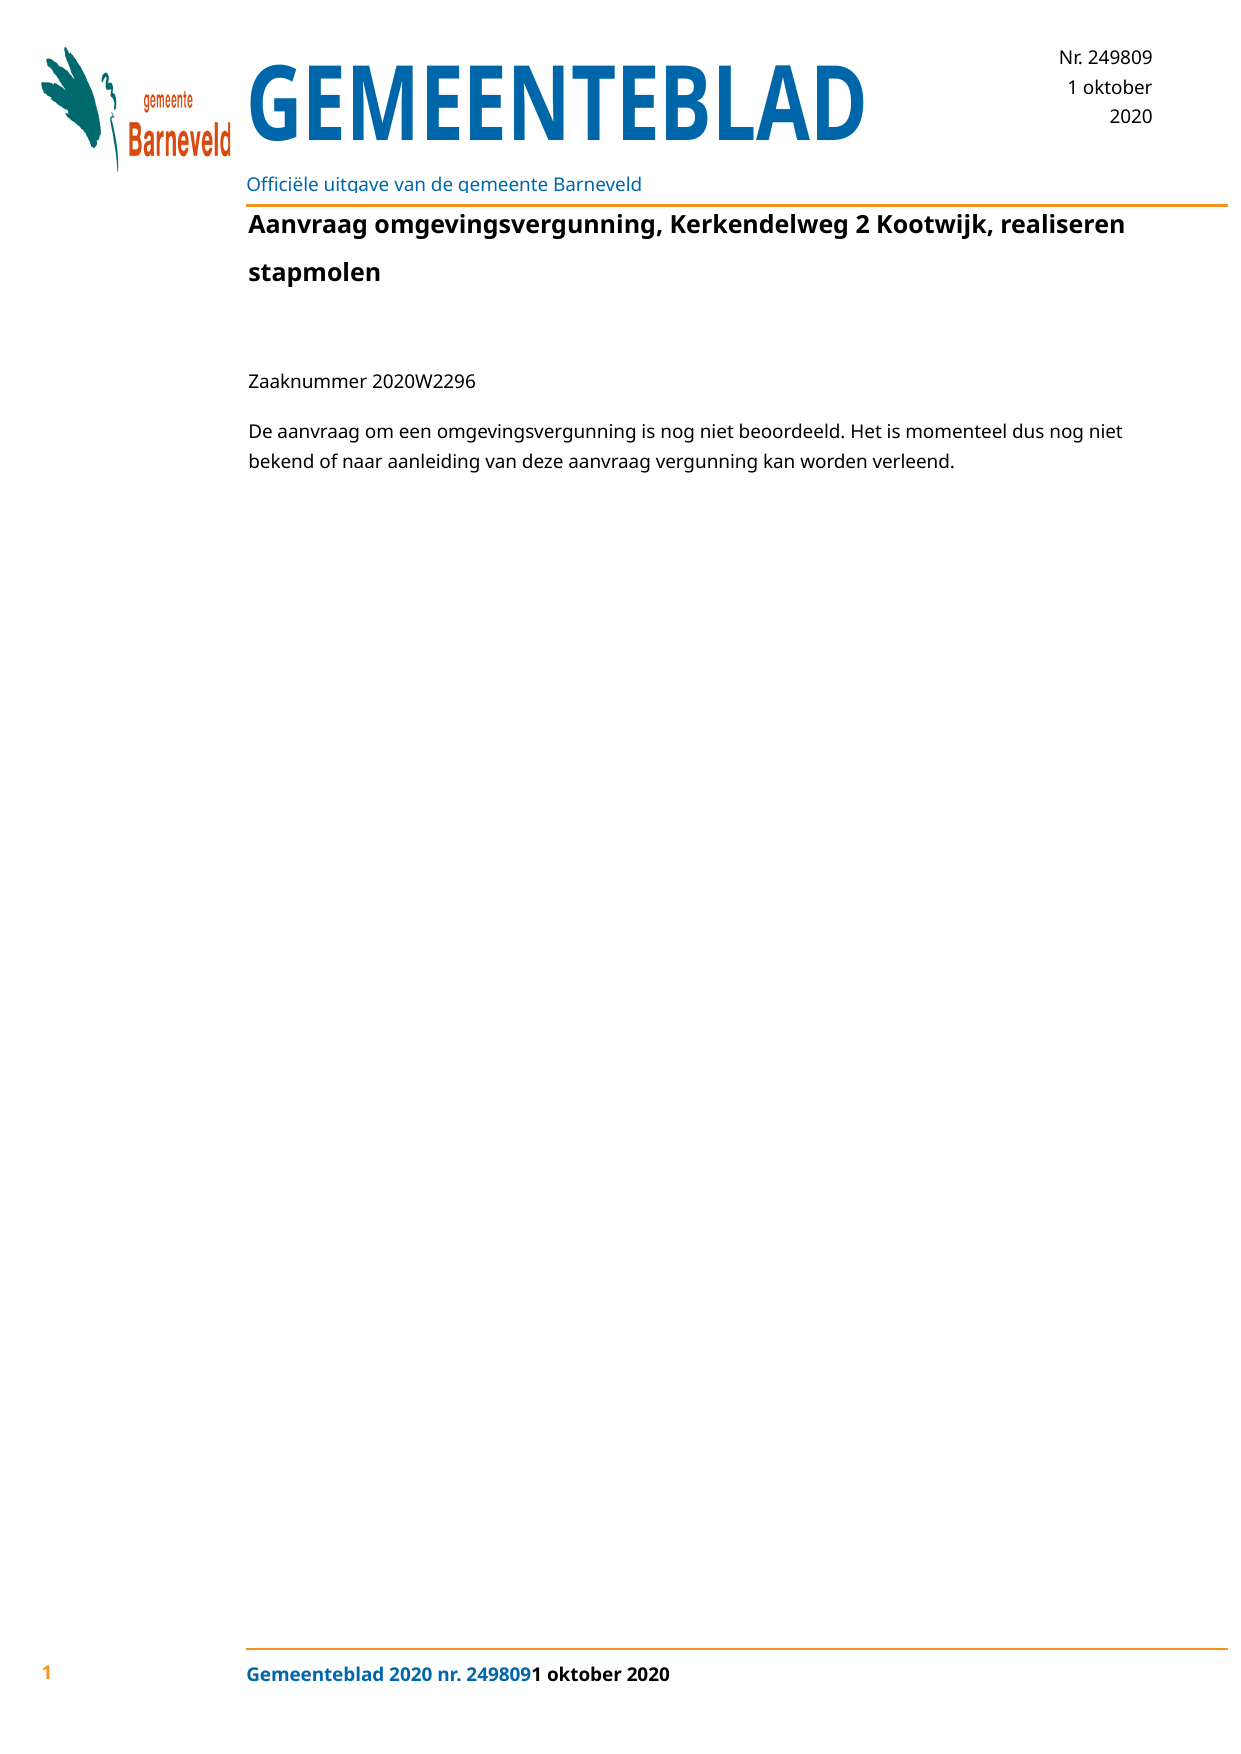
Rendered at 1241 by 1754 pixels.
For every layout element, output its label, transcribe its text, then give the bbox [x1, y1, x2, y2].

picture [41, 47, 231, 172]
text Aanvraag omgevingsvergunning, Kerkendelweg 2 Kootwijk, realiseren stapmolen [248, 207, 1152, 288]
text De aanvraag om een omgevingsvergunning is nog niet beoordeeld. Het is momenteel dus nog niet bekend of naar aanleiding van deze aanvraag vergunning kan worden verleend. [248, 419, 1152, 474]
text Zaaknummer 2020W2296 [248, 368, 1152, 394]
